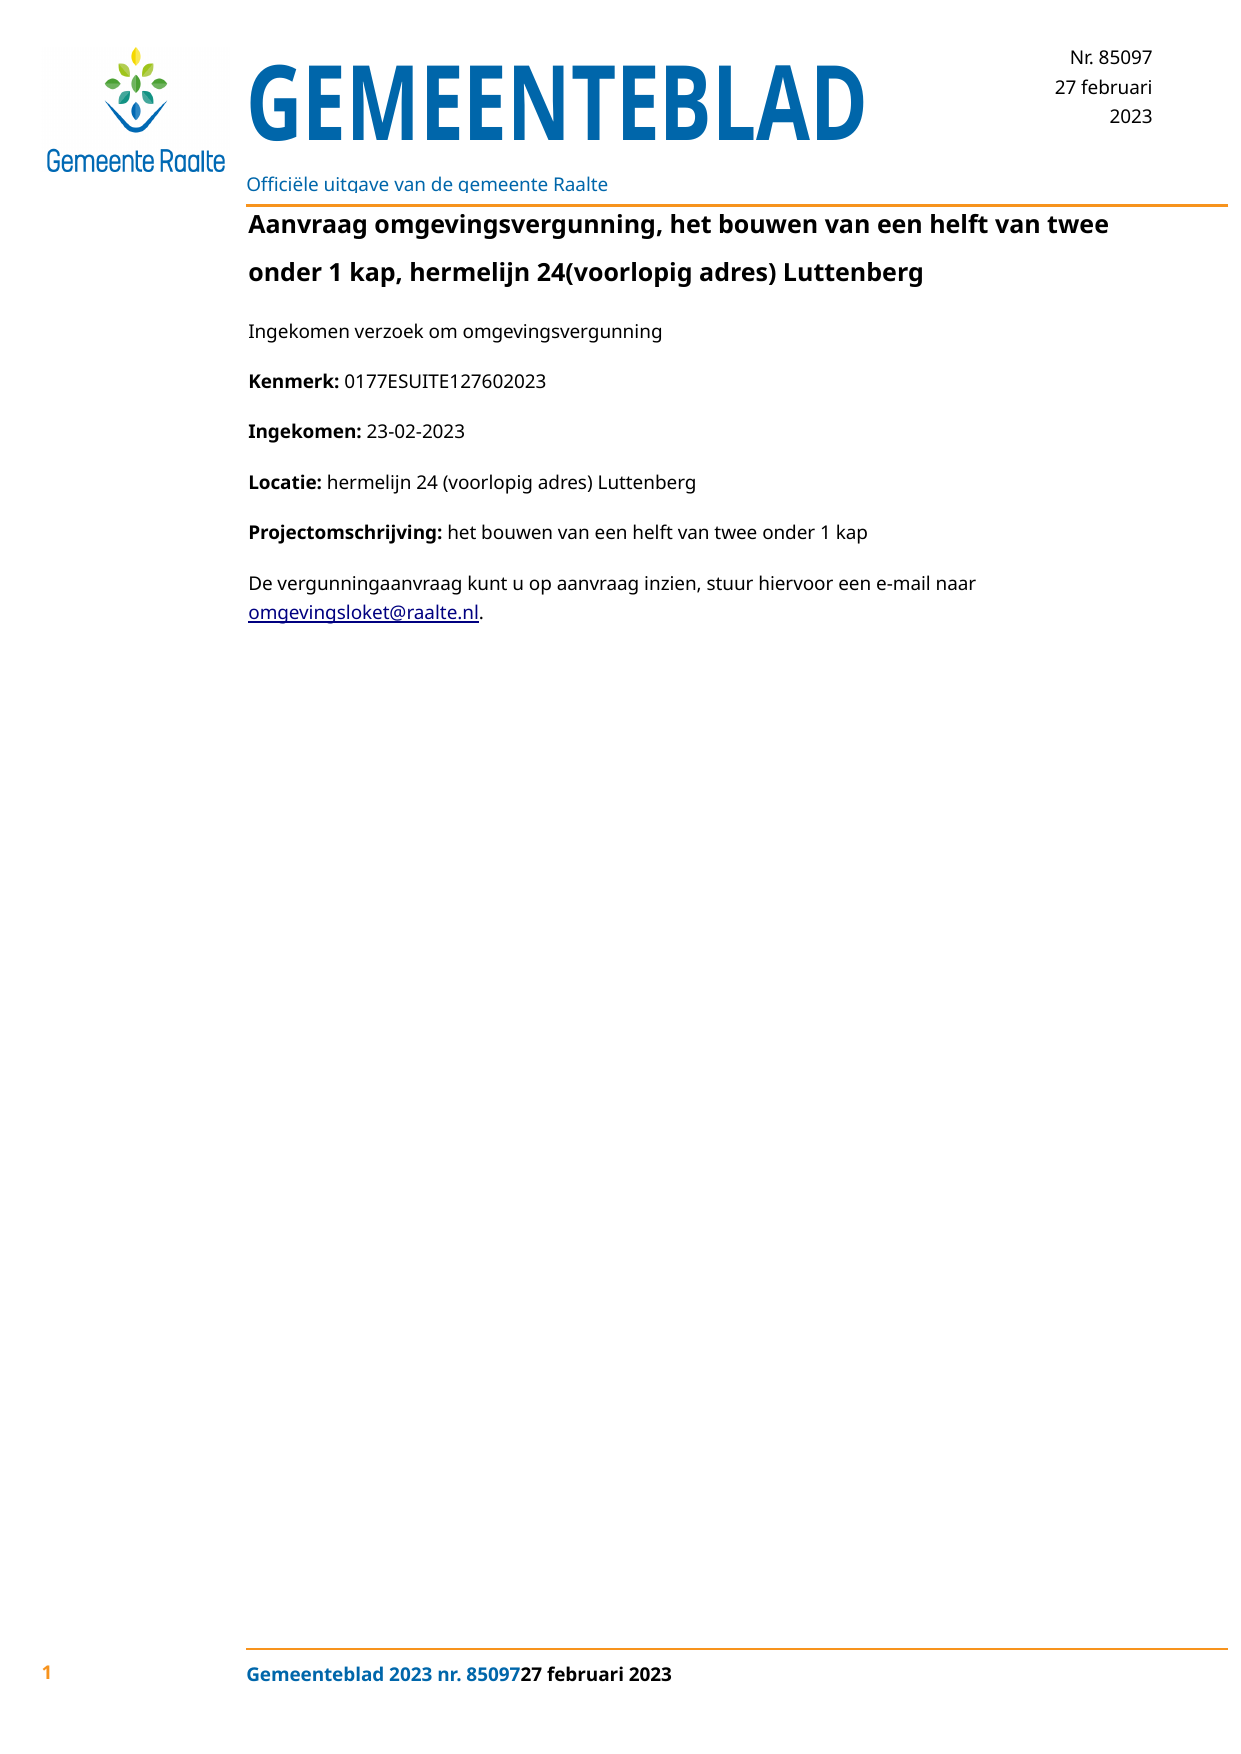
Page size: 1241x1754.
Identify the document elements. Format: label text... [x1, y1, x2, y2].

text Locatie: hermelijn 24 (voorlopig adres) Luttenberg [248, 469, 1152, 495]
text Projectomschrijving: het bouwen van een helft van twee onder 1 kap [248, 519, 1152, 545]
text Ingekomen verzoek om omgevingsvergunning [248, 318, 1152, 344]
text Kenmerk: 0177ESUITE127602023 [248, 368, 1152, 394]
text Ingekomen: 23-02-2023 [248, 419, 1152, 444]
text De vergunningaanvraag kunt u op aanvraag inzien, stuur hiervoor een e-mail naar omgevingsloket@raalte.nl. [248, 570, 1152, 625]
picture [41, 47, 231, 172]
text Aanvraag omgevingsvergunning, het bouwen van een helft van twee onder 1 kap, hermelijn 24(voorlopig adres) Luttenberg [248, 207, 1152, 288]
